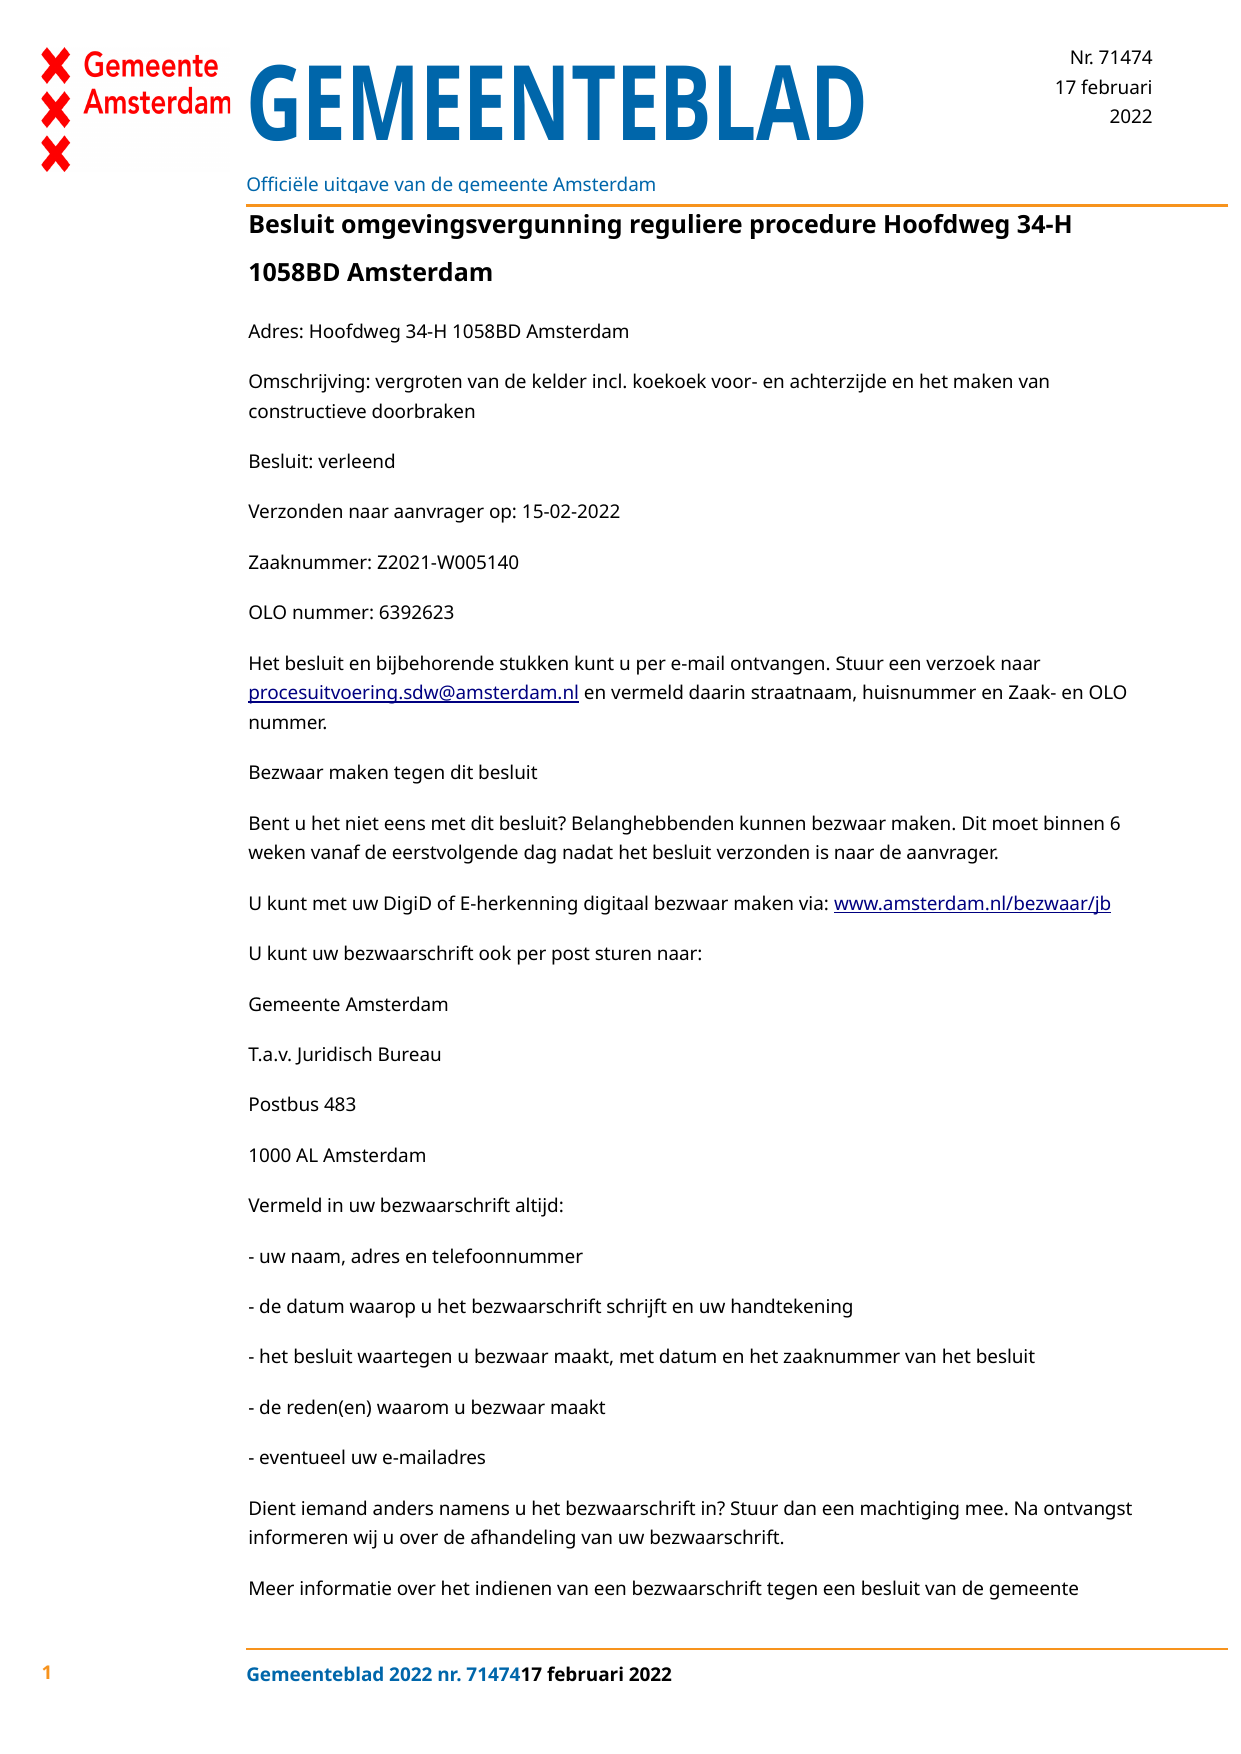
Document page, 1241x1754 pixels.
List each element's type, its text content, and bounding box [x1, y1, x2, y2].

picture [41, 47, 231, 172]
text Zaaknummer: Z2021-W005140 [248, 549, 1152, 575]
text Het besluit en bijbehorende stukken kunt u per e-mail ontvangen. Stuur een verzoek naar procesuitvoering.sdw@amsterdam.nl en vermeld daarin straatnaam, huisnummer en Zaak- en OLO nummer. [248, 650, 1152, 735]
text U kunt uw bezwaarschrift ook per post sturen naar: [248, 940, 1152, 966]
text - de reden(en) waarom u bezwaar maakt [248, 1394, 1152, 1420]
text - het besluit waartegen u bezwaar maakt, met datum en het zaaknummer van het besluit [248, 1344, 1152, 1369]
text Adres: Hoofdweg 34-H 1058BD Amsterdam [248, 318, 1152, 344]
text Gemeente Amsterdam [248, 991, 1152, 1017]
text Dient iemand anders namens u het bezwaarschrift in? Stuur dan een machtiging mee. Na ontvangst informeren wij u over de afhandeling van uw bezwaarschrift. [248, 1495, 1152, 1550]
text Besluit omgevingsvergunning reguliere procedure Hoofdweg 34-H 1058BD Amsterdam [248, 207, 1152, 288]
text - de datum waarop u het bezwaarschrift schrijft en uw handtekening [248, 1293, 1152, 1319]
text Meer informatie over het indienen van een bezwaarschrift tegen een besluit van de gemeente [248, 1575, 1152, 1601]
text U kunt met uw DigiD of E-herkenning digitaal bezwaar maken via: www.amsterdam.nl/bezwaar/jb [248, 890, 1152, 916]
text Verzonden naar aanvrager op: 15-02-2022 [248, 499, 1152, 524]
text Bent u het niet eens met dit besluit? Belanghebbenden kunnen bezwaar maken. Dit moet binnen 6 weken vanaf de eerstvolgende dag nadat het besluit verzonden is naar de aanvrager. [248, 810, 1152, 865]
text Omschrijving: vergroten van de kelder incl. koekoek voor- en achterzijde en het maken van constructieve doorbraken [248, 368, 1152, 424]
text Bezwaar maken tegen dit besluit [248, 759, 1152, 785]
text Vermeld in uw bezwaarschrift altijd: [248, 1192, 1152, 1218]
text - uw naam, adres en telefoonnummer [248, 1243, 1152, 1269]
text 1000 AL Amsterdam [248, 1142, 1152, 1168]
text Postbus 483 [248, 1092, 1152, 1117]
text OLO nummer: 6392623 [248, 599, 1152, 625]
text T.a.v. Juridisch Bureau [248, 1041, 1152, 1067]
text - eventueel uw e-mailadres [248, 1444, 1152, 1470]
text Besluit: verleend [248, 448, 1152, 474]
